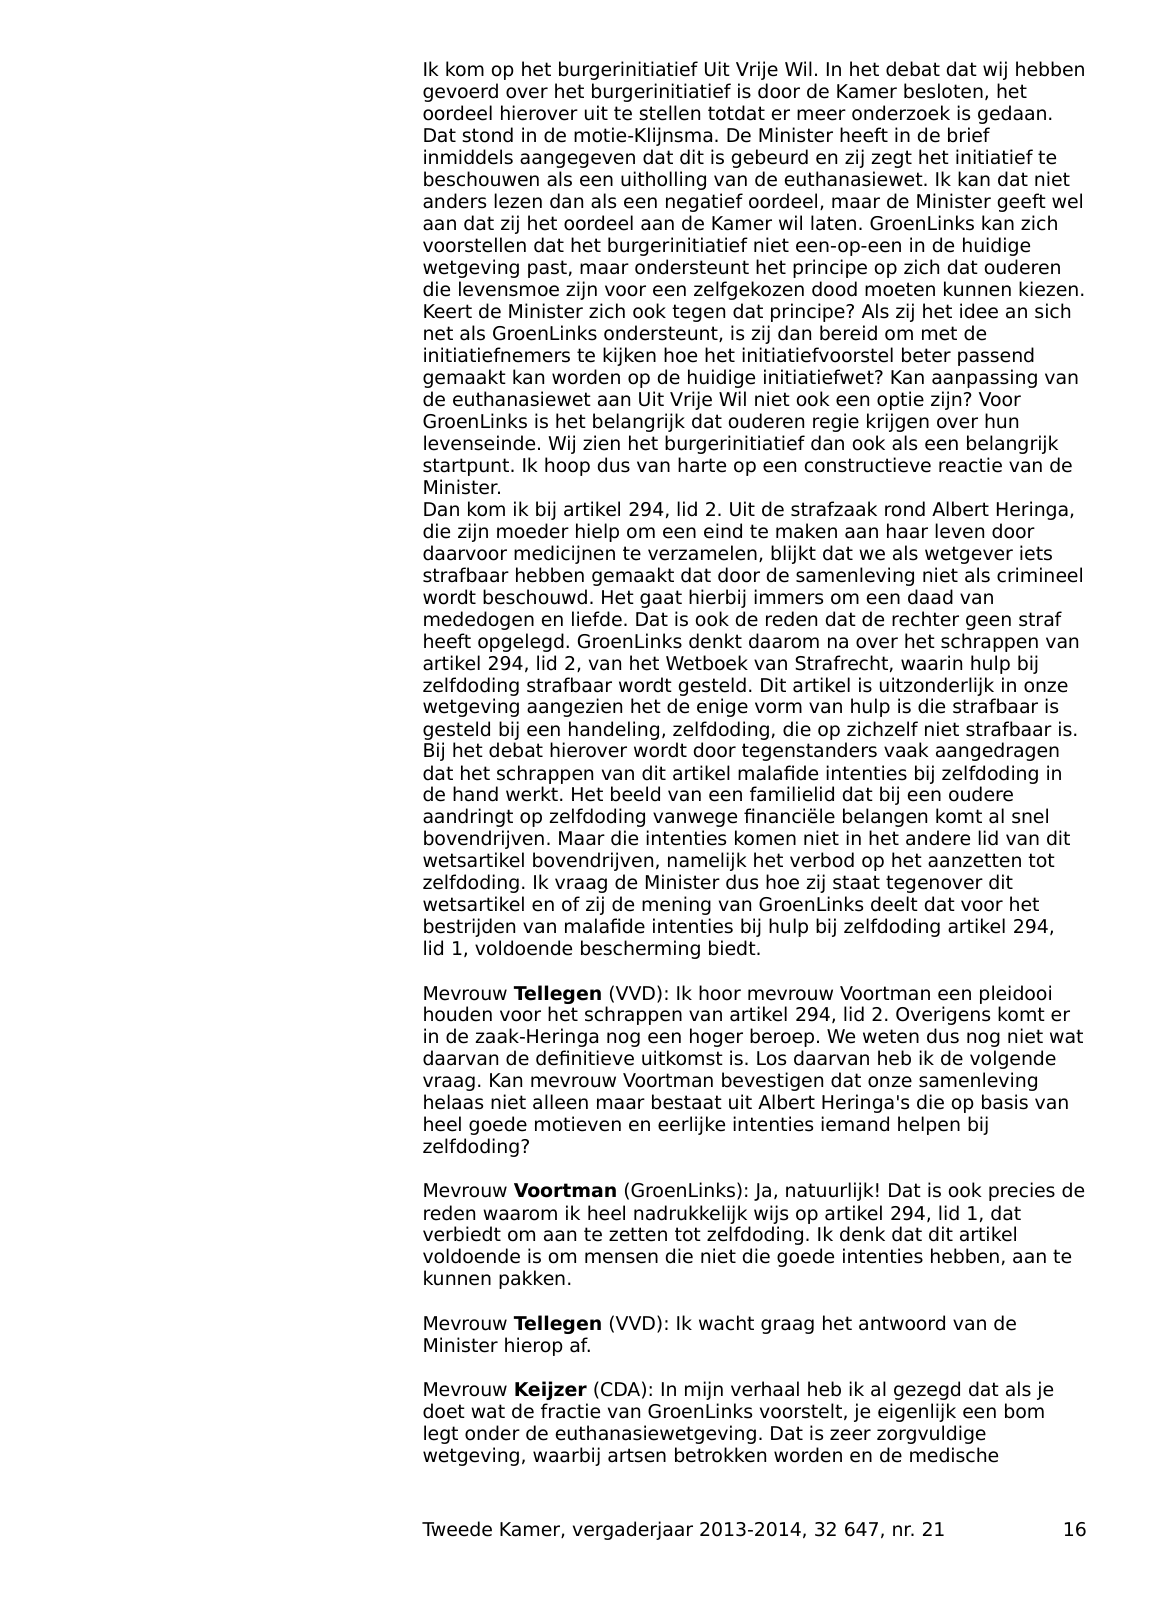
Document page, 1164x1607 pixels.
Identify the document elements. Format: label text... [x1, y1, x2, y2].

text Mevrouw Keijzer (CDA): In mijn verhaal heb ik al gezegd dat als je doet wat de fractie van GroenLinks voorstelt, je eigenlijk een bom legt onder de euthanasiewetgeving. Dat is zeer zorgvuldige wetgeving, waarbij artsen betrokken worden en de medische [422, 1379, 1087, 1467]
text Dan kom ik bij artikel 294, lid 2. Uit de strafzaak rond Albert Heringa, die zijn moeder hielp om een eind te maken aan haar leven door daarvoor medicijnen te verzamelen, blijkt dat we als wetgever iets strafbaar hebben gemaakt dat door de samenleving niet als crimineel wordt beschouwd. Het gaat hierbij immers om een daad van mededogen en liefde. Dat is ook de reden dat de rechter geen straf heeft opgelegd. GroenLinks denkt daarom na over het schrappen van artikel 294, lid 2, van het Wetboek van Strafrecht, waarin hulp bij zelfdoding strafbaar wordt gesteld. Dit artikel is uitzonderlijk in onze wetgeving aangezien het de enige vorm van hulp is die strafbaar is gesteld bij een handeling, zelfdoding, die op zichzelf niet strafbaar is. Bij het debat hierover wordt door tegenstanders vaak aangedragen dat het schrappen van dit artikel malafide intenties bij zelfdoding in de hand werkt. Het beeld van een familielid dat bij een oudere aandringt op zelfdoding vanwege financiële belangen komt al snel bovendrijven. Maar die intenties komen niet in het andere lid van dit wetsartikel bovendrijven, namelijk het verbod op het aanzetten tot zelfdoding. Ik vraag de Minister dus hoe zij staat tegenover dit wetsartikel en of zij de mening van GroenLinks deelt dat voor het bestrijden van malafide intenties bij hulp bij zelfdoding artikel 294, lid 1, voldoende bescherming biedt. [422, 499, 1087, 960]
text Ik kom op het burgerinitiatief Uit Vrije Wil. In het debat dat wij hebben gevoerd over het burgerinitiatief is door de Kamer besloten, het oordeel hierover uit te stellen totdat er meer onderzoek is gedaan. Dat stond in de motie-Klijnsma. De Minister heeft in de brief inmiddels aangegeven dat dit is gebeurd en zij zegt het initiatief te beschouwen als een uitholling van de euthanasiewet. Ik kan dat niet anders lezen dan als een negatief oordeel, maar de Minister geeft wel aan dat zij het oordeel aan de Kamer wil laten. GroenLinks kan zich voorstellen dat het burgerinitiatief niet een-op-een in de huidige wetgeving past, maar ondersteunt het principe op zich dat ouderen die levensmoe zijn voor een zelfgekozen dood moeten kunnen kiezen. Keert de Minister zich ook tegen dat principe? Als zij het idee an sich net als GroenLinks ondersteunt, is zij dan bereid om met de initiatiefnemers te kijken hoe het initiatiefvoorstel beter passend gemaakt kan worden op de huidige initiatiefwet? Kan aanpassing van de euthanasiewet aan Uit Vrije Wil niet ook een optie zijn? Voor GroenLinks is het belangrijk dat ouderen regie krijgen over hun levenseinde. Wij zien het burgerinitiatief dan ook als een belangrijk startpunt. Ik hoop dus van harte op een constructieve reactie van de Minister. [422, 59, 1087, 499]
text Mevrouw Tellegen (VVD): Ik hoor mevrouw Voortman een pleidooi houden voor het schrappen van artikel 294, lid 2. Overigens komt er in de zaak-Heringa nog een hoger beroep. We weten dus nog niet wat daarvan de definitieve uitkomst is. Los daarvan heb ik de volgende vraag. Kan mevrouw Voortman bevestigen dat onze samenleving helaas niet alleen maar bestaat uit Albert Heringa's die op basis van heel goede motieven en eerlijke intenties iemand helpen bij zelfdoding? [422, 982, 1087, 1158]
text Mevrouw Voortman (GroenLinks): Ja, natuurlijk! Dat is ook precies de reden waarom ik heel nadrukkelijk wijs op artikel 294, lid 1, dat verbiedt om aan te zetten tot zelfdoding. Ik denk dat dit artikel voldoende is om mensen die niet die goede intenties hebben, aan te kunnen pakken. [422, 1180, 1087, 1290]
text Mevrouw Tellegen (VVD): Ik wacht graag het antwoord van de Minister hierop af. [422, 1312, 1087, 1356]
